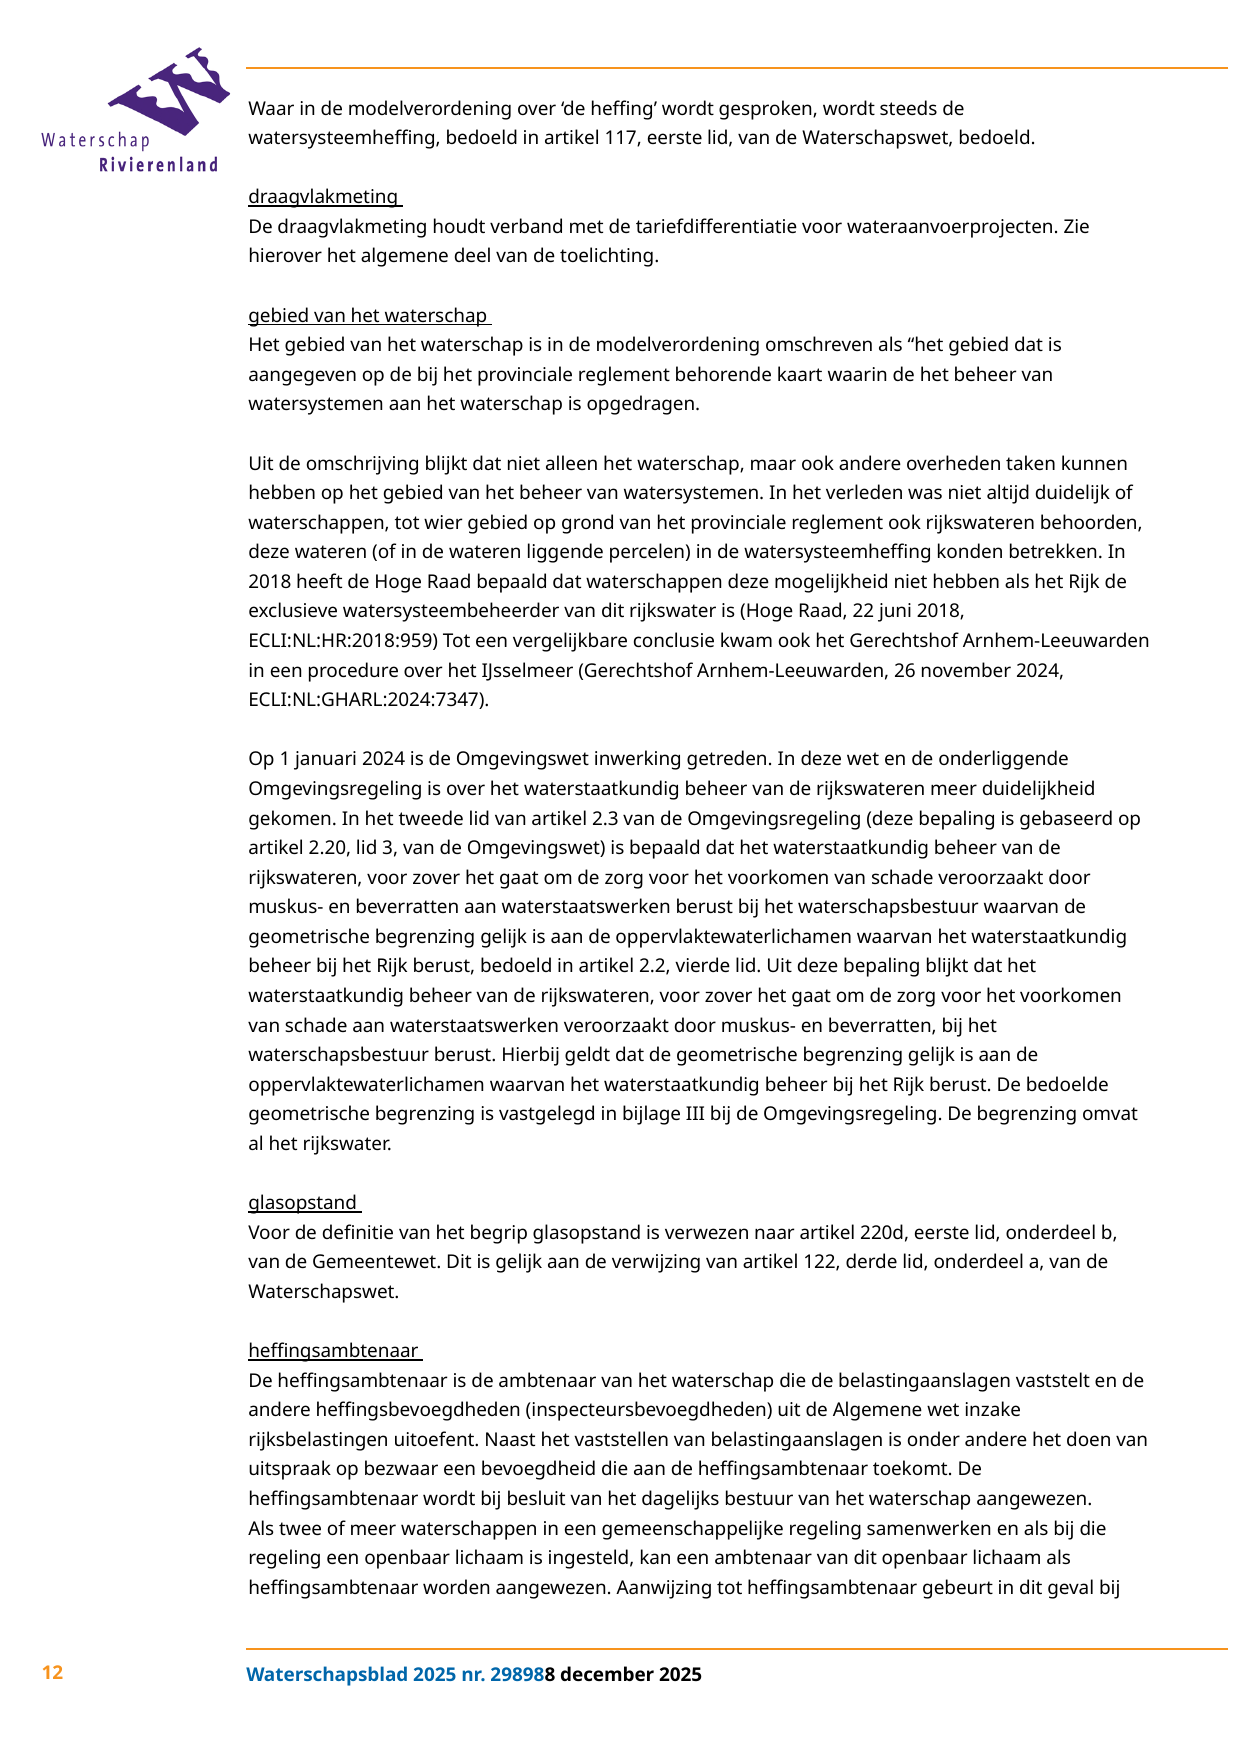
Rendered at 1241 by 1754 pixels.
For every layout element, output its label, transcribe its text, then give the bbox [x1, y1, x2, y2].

text Uit de omschrijving blijkt dat niet alleen het waterschap, maar ook andere overheden taken kunnen hebben op het gebied van het beheer van watersystemen. In het verleden was niet altijd duidelijk of waterschappen, tot wier gebied op grond van het provinciale reglement ook rijkswateren behoorden, deze wateren (of in de wateren liggende percelen) in de watersysteemheffing konden betrekken. In 2018 heeft de Hoge Raad bepaald dat waterschappen deze mogelijkheid niet hebben als het Rijk de exclusieve watersysteembeheerder van dit rijkswater is (Hoge Raad, 22 juni 2018, ECLI:NL:HR:2018:959) Tot een vergelijkbare conclusie kwam ook het Gerechtshof Arnhem-Leeuwarden in een procedure over het IJsselmeer (Gerechtshof Arnhem-Leeuwarden, 26 november 2024, ECLI:NL:GHARL:2024:7347). [248, 450, 1152, 712]
text Voor de definitie van het begrip glasopstand is verwezen naar artikel 220d, eerste lid, onderdeel b, van de Gemeentewet. Dit is gelijk aan de verwijzing van artikel 122, derde lid, onderdeel a, van de Waterschapswet. [248, 1219, 1152, 1304]
picture [41, 47, 231, 172]
text De heffingsambtenaar is de ambtenaar van het waterschap die de belastingaanslagen vaststelt en de andere heffingsbevoegdheden (inspecteursbevoegdheden) uit de Algemene wet inzake rijksbelastingen uitoefent. Naast het vaststellen van belastingaanslagen is onder andere het doen van uitspraak op bezwaar een bevoegdheid die aan de heffingsambtenaar toekomt. De heffingsambtenaar wordt bij besluit van het dagelijks bestuur van het waterschap aangewezen. [248, 1367, 1152, 1511]
text Op 1 januari 2024 is de Omgevingswet inwerking getreden. In deze wet en de onderliggende Omgevingsregeling is over het waterstaatkundig beheer van de rijkswateren meer duidelijkheid gekomen. In het tweede lid van artikel 2.3 van de Omgevingsregeling (deze bepaling is gebaseerd op artikel 2.20, lid 3, van de Omgevingswet) is bepaald dat het waterstaatkundig beheer van de rijkswateren, voor zover het gaat om de zorg voor het voorkomen van schade veroorzaakt door muskus- en beverratten aan waterstaatswerken berust bij het waterschapsbestuur waarvan de geometrische begrenzing gelijk is aan de oppervlaktewaterlichamen waarvan het waterstaatkundig beheer bij het Rijk berust, bedoeld in artikel 2.2, vierde lid. Uit deze bepaling blijkt dat het waterstaatkundig beheer van de rijkswateren, voor zover het gaat om de zorg voor het voorkomen van schade aan waterstaatswerken veroorzaakt door muskus- en beverratten, bij het waterschapsbestuur berust. Hierbij geldt dat de geometrische begrenzing gelijk is aan de oppervlaktewaterlichamen waarvan het waterstaatkundig beheer bij het Rijk berust. De bedoelde geometrische begrenzing is vastgelegd in bijlage III bij de Omgevingsregeling. De begrenzing omvat al het rijkswater. [248, 746, 1152, 1156]
text draagvlakmeting [248, 183, 1152, 209]
text gebied van het waterschap [248, 302, 1152, 328]
text Het gebied van het waterschap is in de modelverordening omschreven als “het gebied dat is aangegeven op de bij het provinciale reglement behorende kaart waarin de het beheer van watersystemen aan het waterschap is opgedragen. [248, 331, 1152, 416]
text glasopstand [248, 1189, 1152, 1215]
text Als twee of meer waterschappen in een gemeenschappelijke regeling samenwerken en als bij die regeling een openbaar lichaam is ingesteld, kan een ambtenaar van dit openbaar lichaam als heffingsambtenaar worden aangewezen. Aanwijzing tot heffingsambtenaar gebeurt in dit geval bij [248, 1515, 1152, 1600]
text heffingsambtenaar [248, 1337, 1152, 1363]
text De draagvlakmeting houdt verband met de tariefdifferentiatie voor wateraanvoerprojecten. Zie hierover het algemene deel van de toelichting. [248, 213, 1152, 268]
text Waar in de modelverordening over ‘de heffing’ wordt gesproken, wordt steeds de watersysteemheffing, bedoeld in artikel 117, eerste lid, van de Waterschapswet, bedoeld. [248, 95, 1152, 150]
